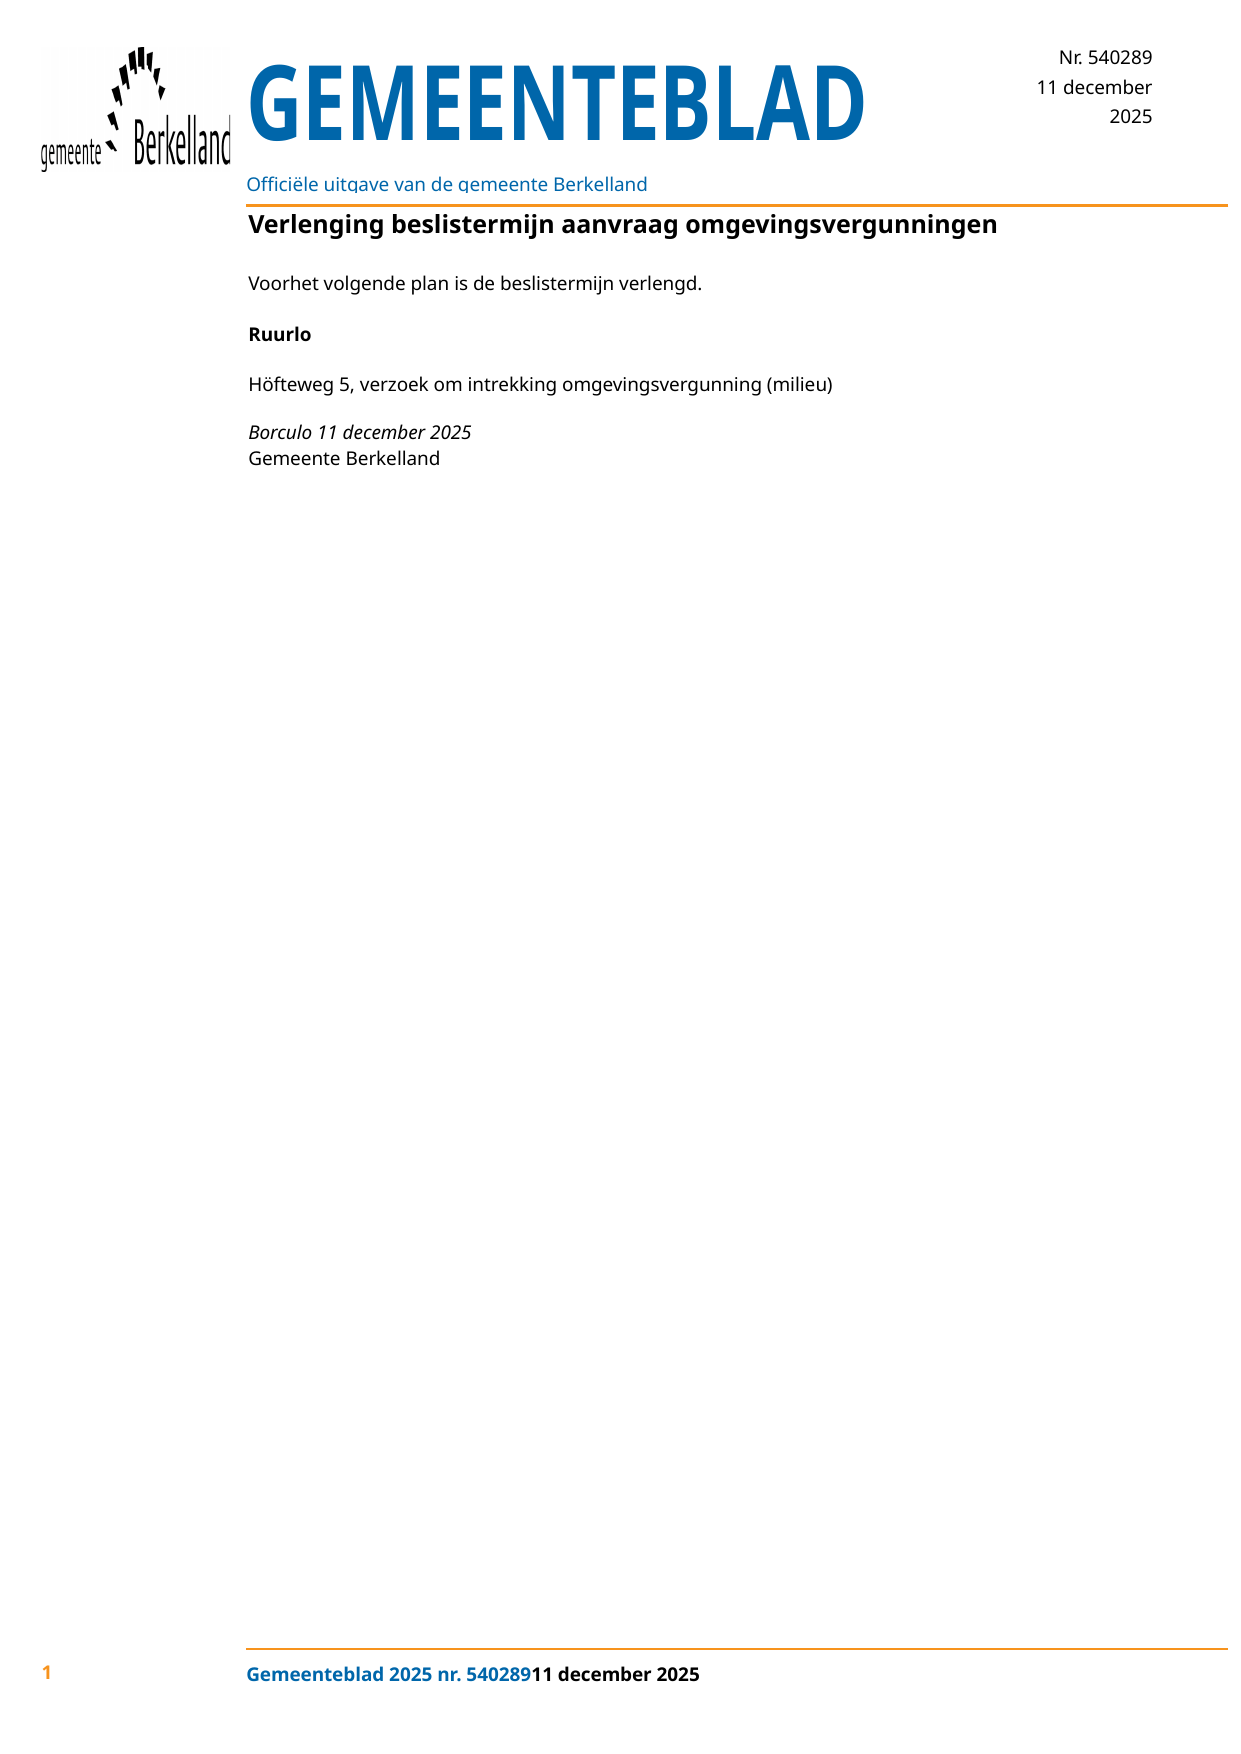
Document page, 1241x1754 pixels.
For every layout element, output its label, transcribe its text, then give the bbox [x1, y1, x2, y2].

text Ruurlo [248, 321, 1152, 346]
text Höfteweg 5, verzoek om intrekking omgevingsvergunning (milieu) [248, 371, 1152, 397]
picture [41, 47, 231, 172]
text Gemeente Berkelland [248, 445, 1152, 470]
text Borculo 11 december 2025 [248, 419, 1152, 445]
text Voorhet volgende plan is de beslistermijn verlengd. [248, 270, 1152, 296]
text Verlenging beslistermijn aanvraag omgevingsvergunningen [248, 207, 1152, 241]
